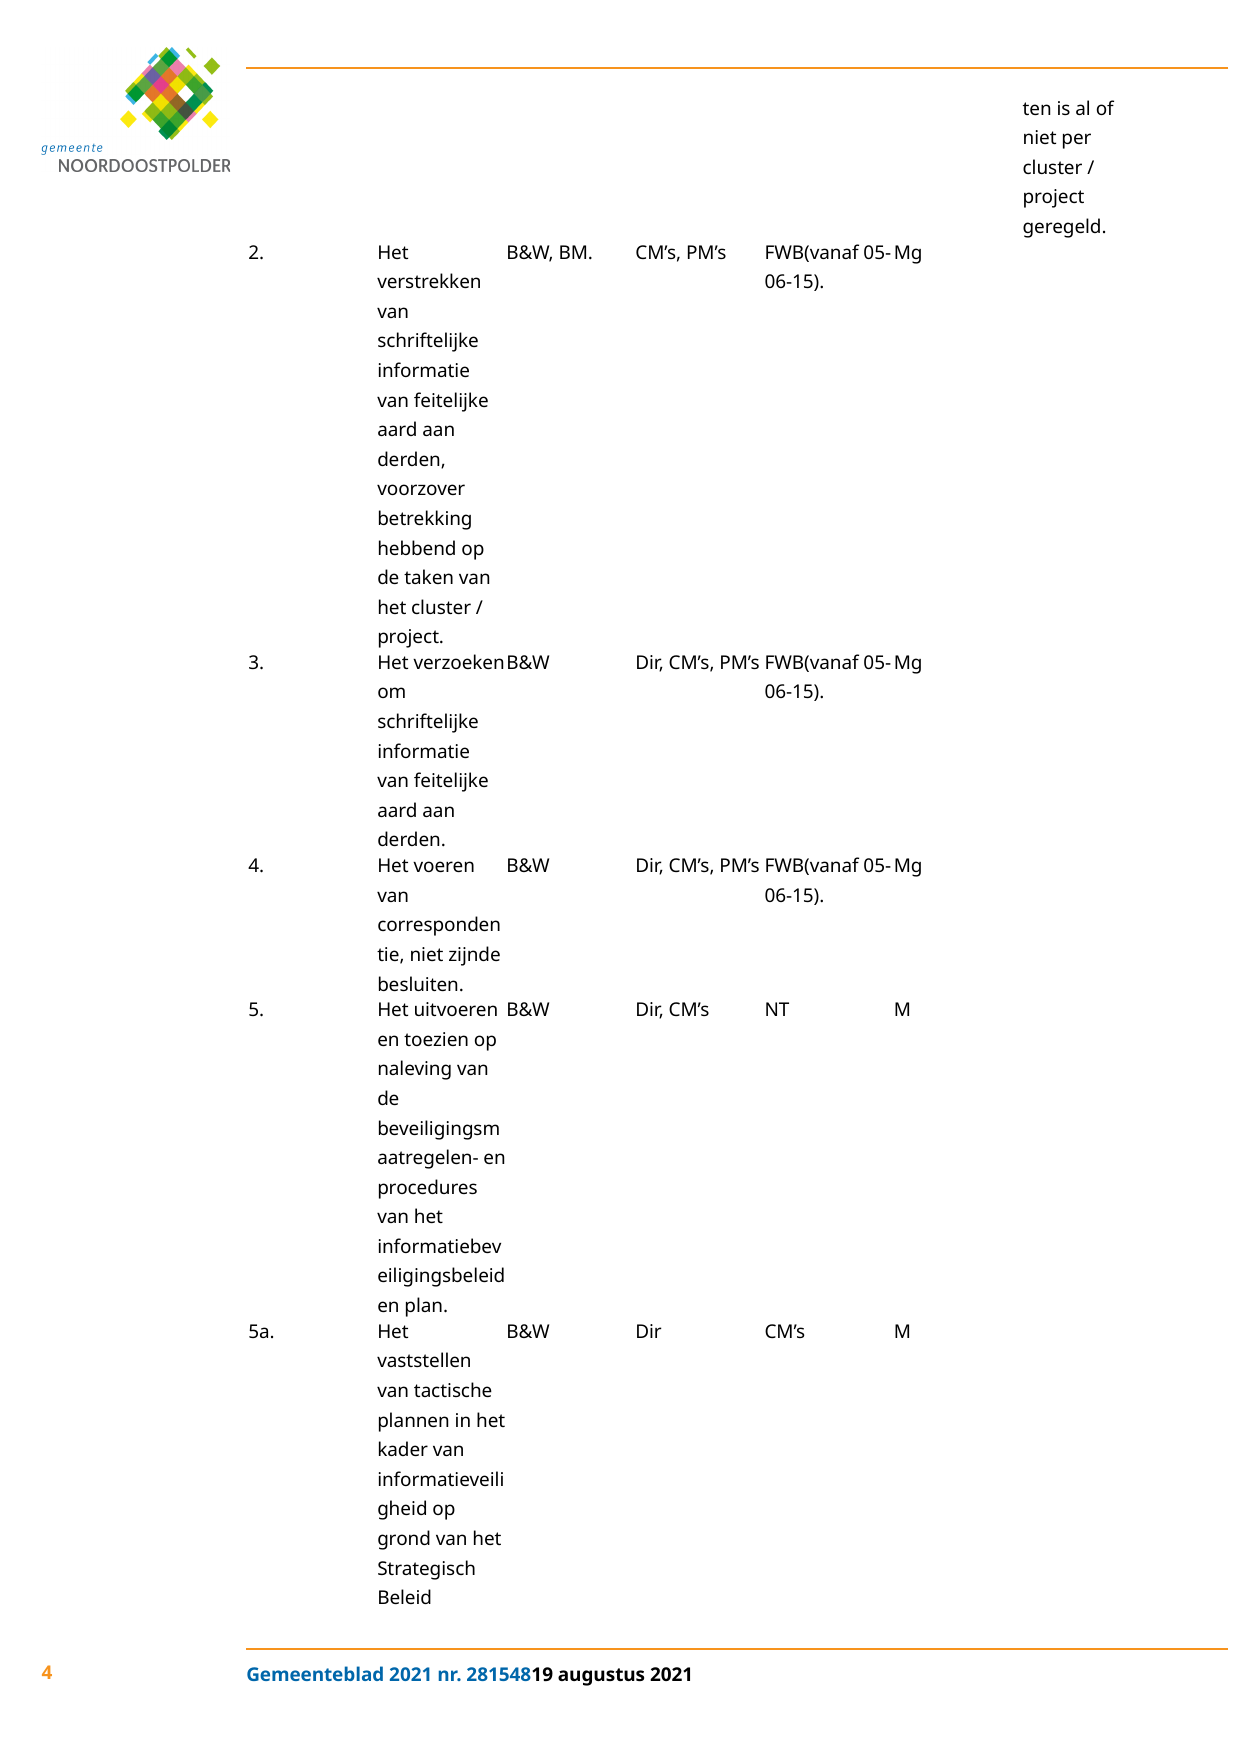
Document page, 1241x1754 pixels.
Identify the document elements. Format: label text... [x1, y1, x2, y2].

table_cell [1023, 1318, 1152, 1610]
table_header [635, 95, 764, 239]
table_cell B&W [506, 853, 635, 996]
table_cell Dir, CM’s [635, 996, 764, 1318]
table_cell [1023, 239, 1152, 649]
table_cell Mg [894, 239, 1022, 649]
table_cell [1023, 649, 1152, 852]
table_cell B&W [506, 649, 635, 852]
table_cell 4. [248, 853, 377, 996]
table_cell NT [764, 996, 893, 1318]
table_header [764, 95, 893, 239]
table_cell FWB(vanaf 05-06-15). [764, 853, 893, 996]
table_header [894, 95, 1022, 239]
table_cell B&W [506, 1318, 635, 1610]
table_cell 3. [248, 649, 377, 852]
picture [41, 47, 231, 172]
table_cell Het verzoeken om schriftelijke informatie van feitelijke aard aan derden. [377, 649, 506, 852]
table_cell B&W, BM. [506, 239, 635, 649]
table_cell Mg [894, 649, 1022, 852]
table_header [248, 95, 377, 239]
table_cell M [894, 1318, 1022, 1610]
table_cell Het verstrekken van schriftelijke informatie van feitelijke aard aan derden, voorzover betrekking hebbend op de taken van het cluster / project. [377, 239, 506, 649]
table_header [506, 95, 635, 239]
table_cell Dir, CM’s, PM’s [635, 649, 764, 852]
table_cell B&W [506, 996, 635, 1318]
table_cell Mg [894, 853, 1022, 996]
table_cell Het uitvoeren en toezien op naleving van de beveiligingsmaatregelen- en procedures van het informatiebeveiligingsbeleid en plan. [377, 996, 506, 1318]
table_cell 5a. [248, 1318, 377, 1610]
table_cell M [894, 996, 1022, 1318]
table_cell Het vaststellen van tactische plannen in het kader van informatieveiligheid op grond van het Strategisch Beleid [377, 1318, 506, 1610]
table_cell FWB(vanaf 05-06-15). [764, 239, 893, 649]
table_header ten is al of niet per cluster / project geregeld. [1023, 95, 1152, 239]
table_cell [1023, 853, 1152, 996]
table_cell Het voeren van correspondentie, niet zijnde besluiten. [377, 853, 506, 996]
table_cell 5. [248, 996, 377, 1318]
table_cell CM’s, PM’s [635, 239, 764, 649]
table_cell CM’s [764, 1318, 893, 1610]
table_cell [1023, 996, 1152, 1318]
table_cell 2. [248, 239, 377, 649]
table_cell Dir, CM’s, PM’s [635, 853, 764, 996]
table_header [377, 95, 506, 239]
table_cell Dir [635, 1318, 764, 1610]
table_cell FWB(vanaf 05-06-15). [764, 649, 893, 852]
